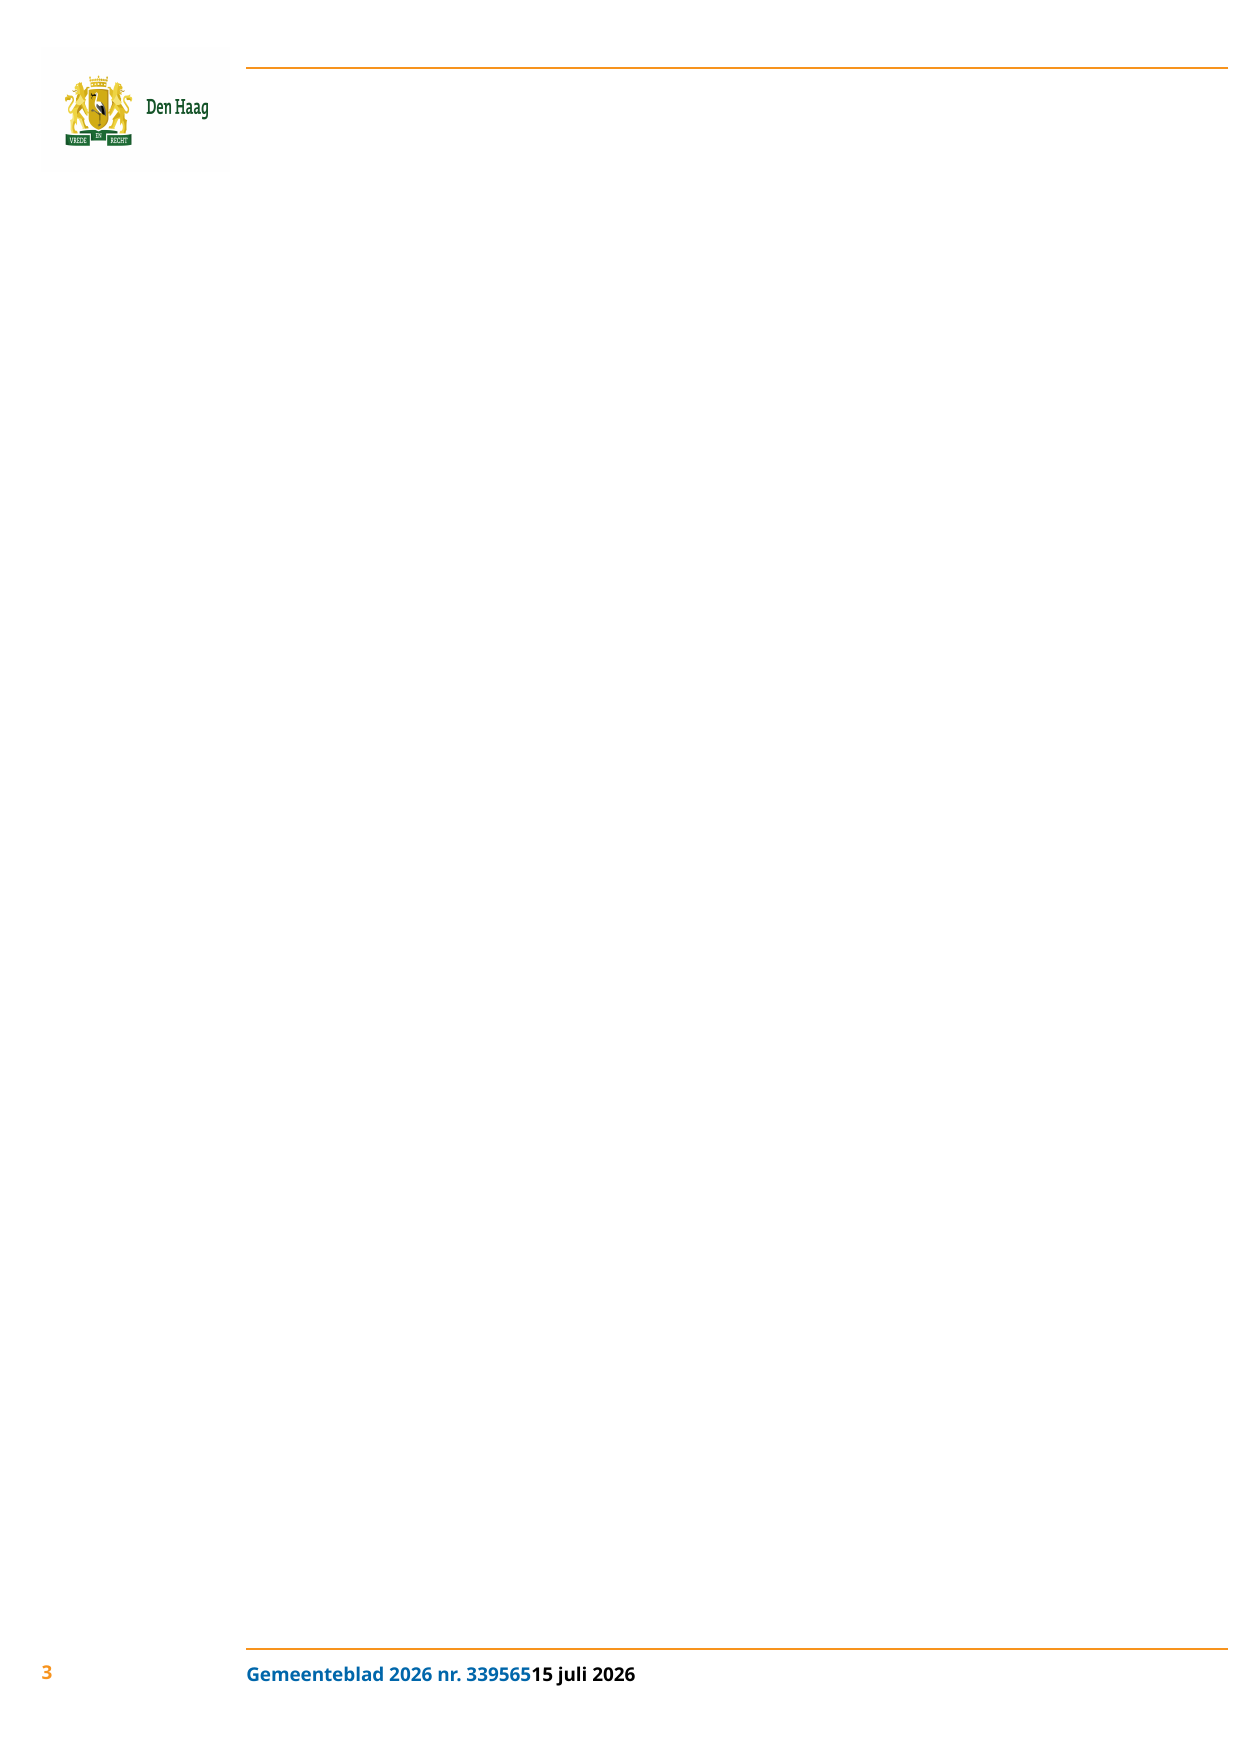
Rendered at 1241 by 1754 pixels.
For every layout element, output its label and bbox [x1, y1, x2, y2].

picture [41, 47, 231, 172]
